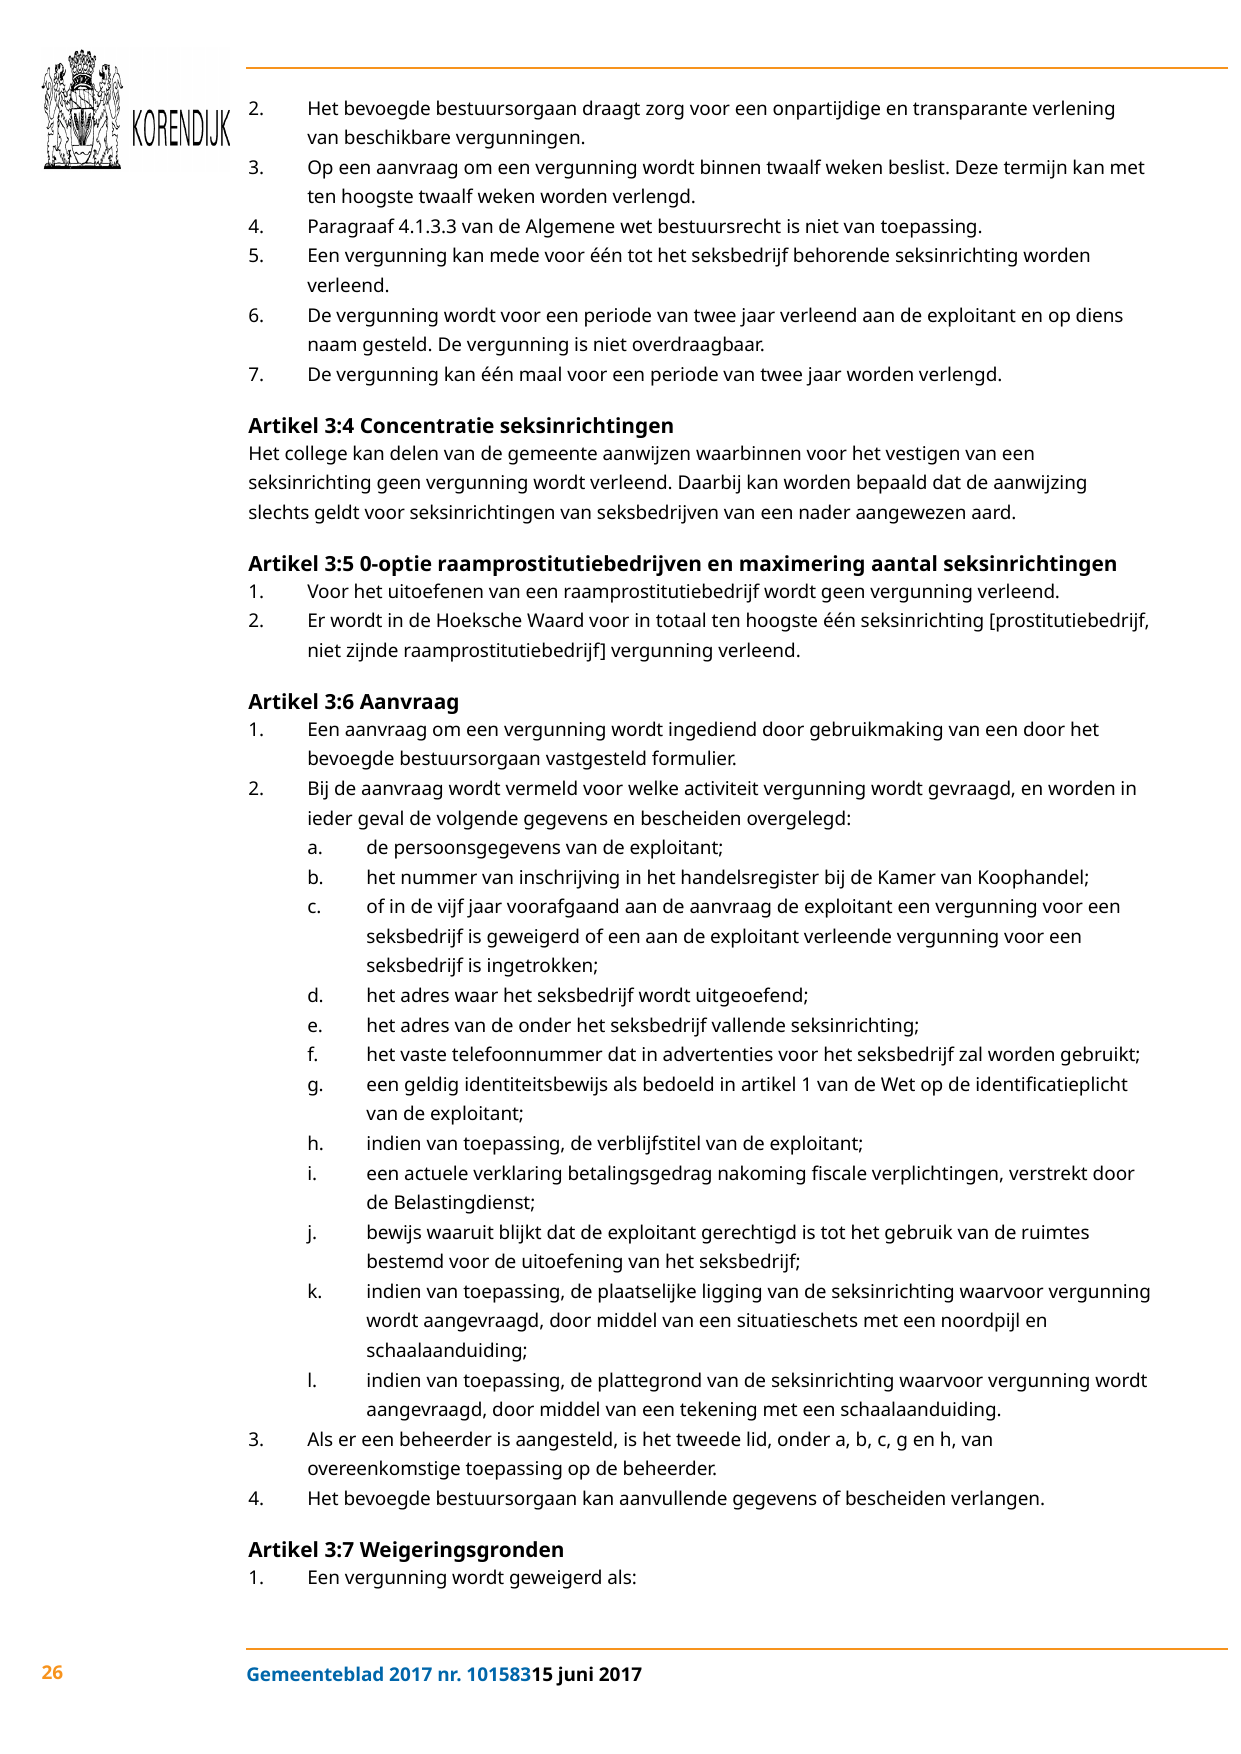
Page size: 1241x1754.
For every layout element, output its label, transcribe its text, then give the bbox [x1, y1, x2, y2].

picture [41, 47, 231, 172]
list Bij de aanvraag wordt vermeld voor welke activiteit vergunning wordt gevraagd, en worden in ieder geval de volgende gegevens en bescheiden overgelegd: [248, 775, 1152, 830]
text Artikel 3:4 Concentratie seksinrichtingen [248, 411, 1152, 440]
text Artikel 3:7 Weigeringsgronden [248, 1536, 1152, 1564]
list indien van toepassing, de plaatselijke ligging van de seksinrichting waarvoor vergunning wordt aangevraagd, door middel van een situatieschets met een noordpijl en schaalaanduiding; [307, 1278, 1152, 1363]
list een geldig identiteitsbewijs als bedoeld in artikel 1 van de Wet op de identificatieplicht van de exploitant; [307, 1071, 1152, 1126]
list het vaste telefoonnummer dat in advertenties voor het seksbedrijf zal worden gebruikt; [307, 1041, 1152, 1067]
list het nummer van inschrijving in het handelsregister bij de Kamer van Koophandel; [307, 864, 1152, 889]
list Voor het uitoefenen van een raamprostitutiebedrijf wordt geen vergunning verleend. [248, 578, 1152, 604]
list Als er een beheerder is aangesteld, is het tweede lid, onder a, b, c, g en h, van overeenkomstige toepassing op de beheerder. [248, 1426, 1152, 1481]
list De vergunning kan één maal voor een periode van twee jaar worden verlengd. [248, 361, 1152, 387]
list of in de vijf jaar voorafgaand aan de aanvraag de exploitant een vergunning voor een seksbedrijf is geweigerd of een aan de exploitant verleende vergunning voor een seksbedrijf is ingetrokken; [307, 893, 1152, 978]
list indien van toepassing, de verblijfstitel van de exploitant; [307, 1130, 1152, 1156]
list het adres van de onder het seksbedrijf vallende seksinrichting; [307, 1012, 1152, 1037]
list Een vergunning wordt geweigerd als: [248, 1564, 1152, 1590]
list Op een aanvraag om een vergunning wordt binnen twaalf weken beslist. Deze termijn kan met ten hoogste twaalf weken worden verlengd. [248, 154, 1152, 209]
list Het bevoegde bestuursorgaan draagt zorg voor een onpartijdige en transparante verlening van beschikbare vergunningen. [248, 95, 1152, 150]
list een actuele verklaring betalingsgedrag nakoming fiscale verplichtingen, verstrekt door de Belastingdienst; [307, 1160, 1152, 1215]
list Een vergunning kan mede voor één tot het seksbedrijf behorende seksinrichting worden verleend. [248, 243, 1152, 298]
list Er wordt in de Hoeksche Waard voor in totaal ten hoogste één seksinrichting [prostitutiebedrijf, niet zijnde raamprostitutiebedrijf] vergunning verleend. [248, 607, 1152, 663]
text Artikel 3:6 Aanvraag [248, 687, 1152, 716]
text Artikel 3:5 0-optie raamprostitutiebedrijven en maximering aantal seksinrichtingen [248, 549, 1152, 578]
list De vergunning wordt voor een periode van twee jaar verleend aan de exploitant en op diens naam gesteld. De vergunning is niet overdraagbaar. [248, 302, 1152, 357]
list indien van toepassing, de plattegrond van de seksinrichting waarvoor vergunning wordt aangevraagd, door middel van een tekening met een schaalaanduiding. [307, 1367, 1152, 1422]
list Het bevoegde bestuursorgaan kan aanvullende gegevens of bescheiden verlangen. [248, 1485, 1152, 1511]
list bewijs waaruit blijkt dat de exploitant gerechtigd is tot het gebruik van de ruimtes bestemd voor de uitoefening van het seksbedrijf; [307, 1219, 1152, 1274]
list de persoonsgegevens van de exploitant; [307, 834, 1152, 860]
text Het college kan delen van de gemeente aanwijzen waarbinnen voor het vestigen van een seksinrichting geen vergunning wordt verleend. Daarbij kan worden bepaald dat de aanwijzing slechts geldt voor seksinrichtingen van seksbedrijven van een nader aangewezen aard. [248, 440, 1152, 525]
list Een aanvraag om een vergunning wordt ingediend door gebruikmaking van een door het bevoegde bestuursorgaan vastgesteld formulier. [248, 716, 1152, 771]
list het adres waar het seksbedrijf wordt uitgeoefend; [307, 982, 1152, 1008]
list Paragraaf 4.1.3.3 van de Algemene wet bestuursrecht is niet van toepassing. [248, 213, 1152, 239]
